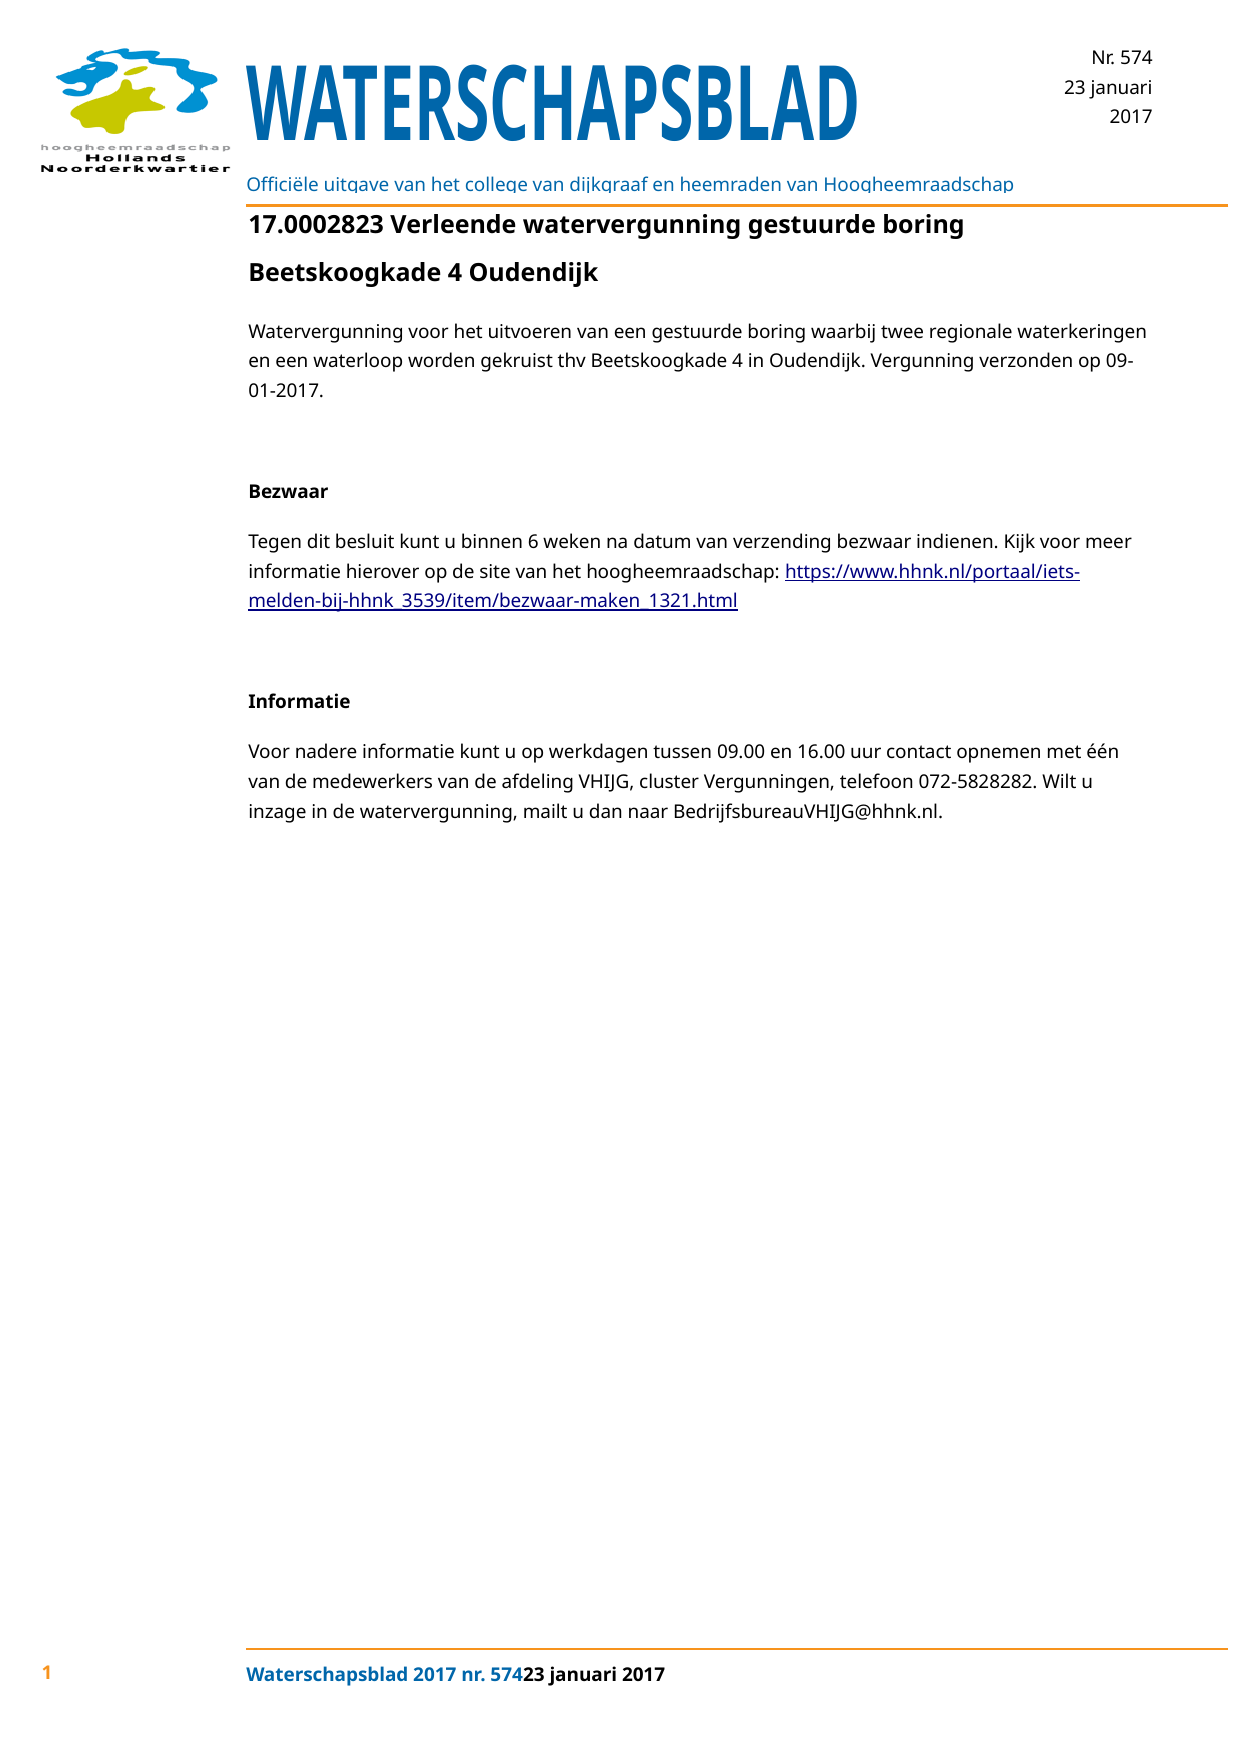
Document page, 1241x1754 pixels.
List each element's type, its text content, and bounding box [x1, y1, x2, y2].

text Watervergunning voor het uitvoeren van een gestuurde boring waarbij twee regionale waterkeringen en een waterloop worden gekruist thv Beetskoogkade 4 in Oudendijk. Vergunning verzonden op 09-01-2017. [248, 318, 1152, 403]
text Informatie [248, 688, 1152, 714]
text Voor nadere informatie kunt u op werkdagen tussen 09.00 en 16.00 uur contact opnemen met één van de medewerkers van de afdeling VHIJG, cluster Vergunningen, telefoon 072-5828282. Wilt u inzage in de watervergunning, mailt u dan naar BedrijfsbureauVHIJG@hhnk.nl. [248, 739, 1152, 824]
text 17.0002823 Verleende watervergunning gestuurde boring Beetskoogkade 4 Oudendijk [248, 207, 1152, 288]
text Tegen dit besluit kunt u binnen 6 weken na datum van verzending bezwaar indienen. Kijk voor meer informatie hierover op de site van het hoogheemraadschap: https://www.hhnk.nl/portaal/iets-melden-bij-hhnk_3539/item/bezwaar-maken_1321.html [248, 528, 1152, 613]
text Bezwaar [248, 478, 1152, 504]
picture [41, 47, 231, 172]
